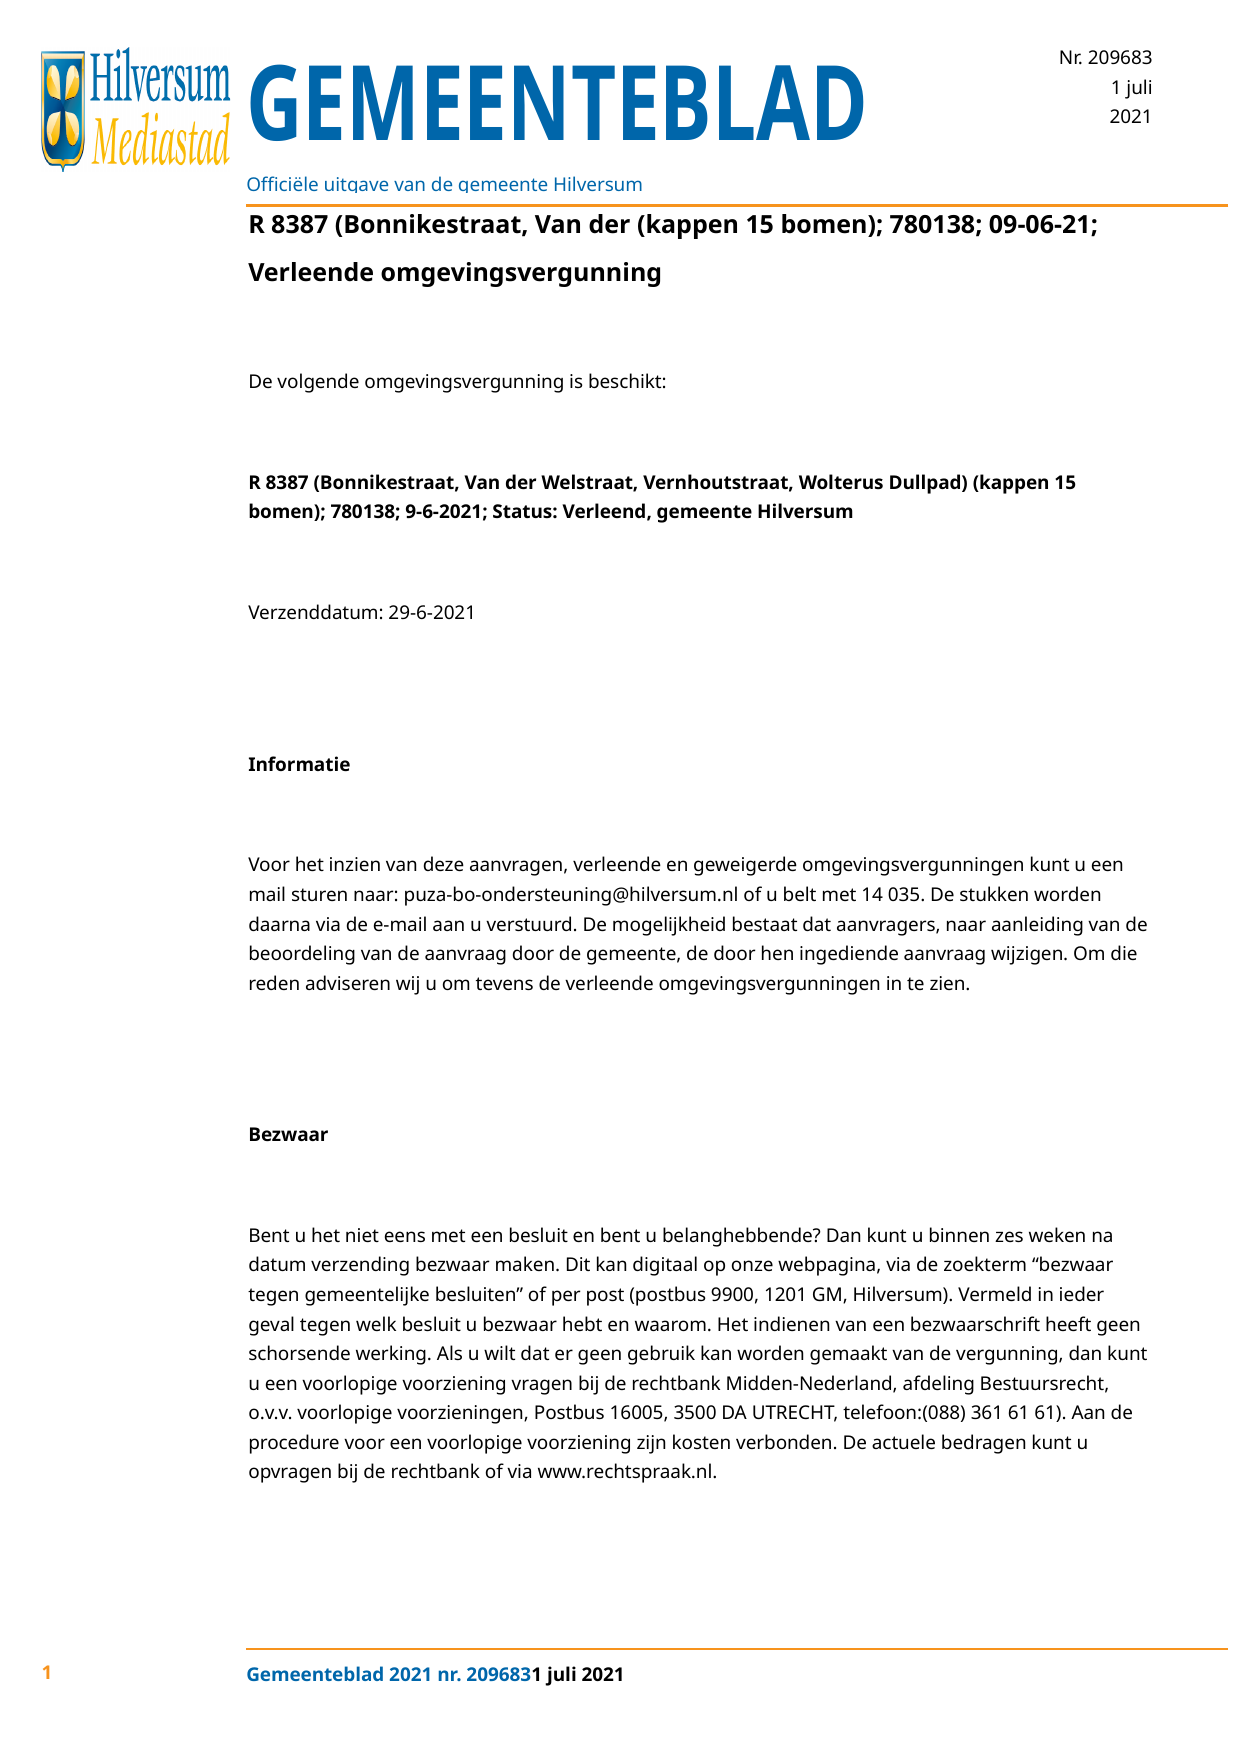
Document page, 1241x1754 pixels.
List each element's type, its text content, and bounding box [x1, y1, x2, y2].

text De volgende omgevingsvergunning is beschikt: [248, 368, 1152, 394]
text Verzenddatum: 29-6-2021 [248, 599, 1152, 625]
text R 8387 (Bonnikestraat, Van der Welstraat, Vernhoutstraat, Wolterus Dullpad) (kappen 15 bomen); 780138; 9-6-2021; Status: Verleend, gemeente Hilversum [248, 469, 1152, 524]
text Bezwaar [248, 1121, 1152, 1147]
text Voor het inzien van deze aanvragen, verleende en geweigerde omgevingsvergunningen kunt u een mail sturen naar: puza-bo-ondersteuning@hilversum.nl of u belt met 14 035. De stukken worden daarna via de e-mail aan u verstuurd. De mogelijkheid bestaat dat aanvragers, naar aanleiding van de beoordeling van de aanvraag door de gemeente, de door hen ingediende aanvraag wijzigen. Om die reden adviseren wij u om tevens de verleende omgevingsvergunningen in te zien. [248, 852, 1152, 996]
text R 8387 (Bonnikestraat, Van der (kappen 15 bomen); 780138; 09-06-21; Verleende omgevingsvergunning [248, 207, 1152, 288]
text Bent u het niet eens met een besluit en bent u belanghebbende? Dan kunt u binnen zes weken na datum verzending bezwaar maken. Dit kan digitaal op onze webpagina, via de zoekterm “bezwaar tegen gemeentelijke besluiten” of per post (postbus 9900, 1201 GM, Hilversum). Vermeld in ieder geval tegen welk besluit u bezwaar hebt en waarom. Het indienen van een bezwaarschrift heeft geen schorsende werking. Als u wilt dat er geen gebruik kan worden gemaakt van de vergunning, dan kunt u een voorlopige voorziening vragen bij de rechtbank Midden-Nederland, afdeling Bestuursrecht, o.v.v. voorlopige voorzieningen, Postbus 16005, 3500 DA UTRECHT, telefoon:(088) 361 61 61). Aan de procedure voor een voorlopige voorziening zijn kosten verbonden. De actuele bedragen kunt u opvragen bij de rechtbank of via www.rechtspraak.nl. [248, 1222, 1152, 1484]
text Informatie [248, 751, 1152, 777]
picture [41, 47, 231, 172]
